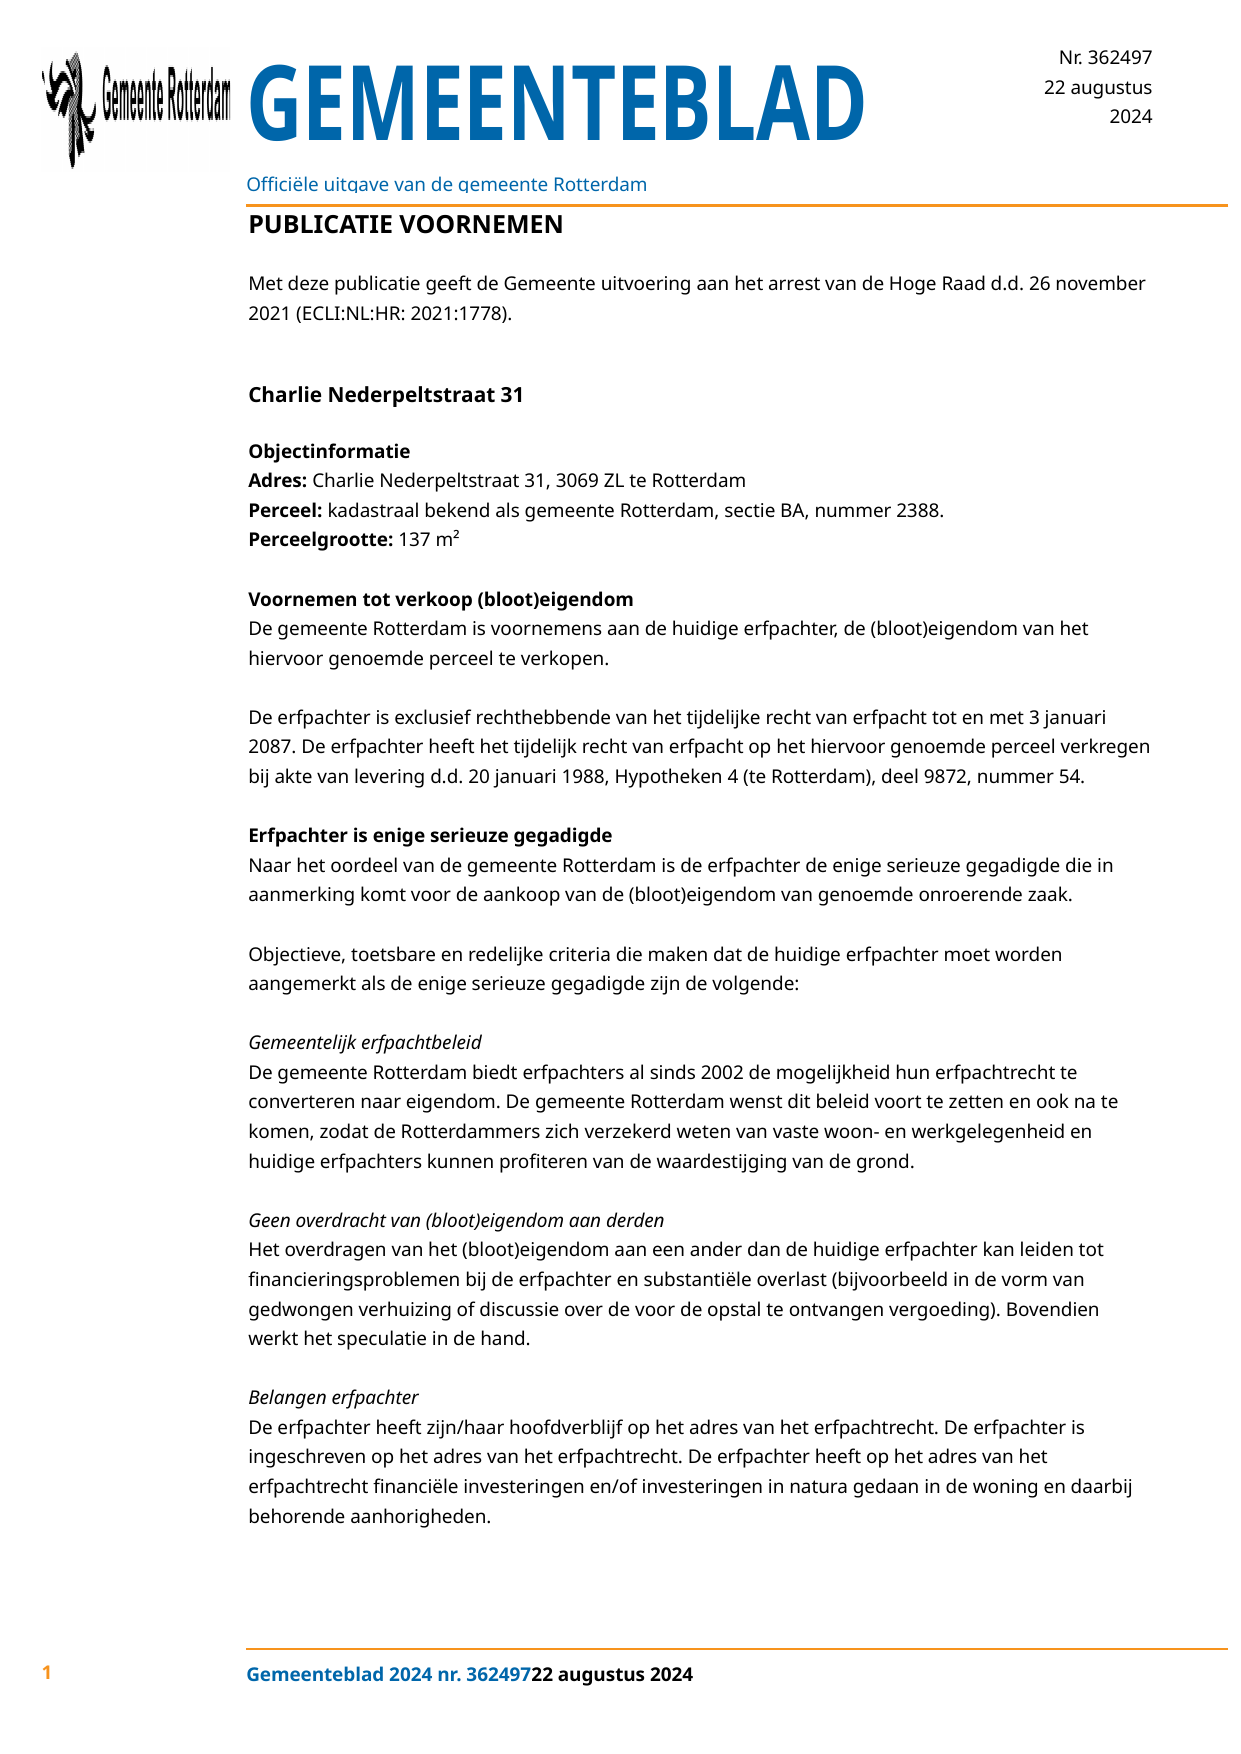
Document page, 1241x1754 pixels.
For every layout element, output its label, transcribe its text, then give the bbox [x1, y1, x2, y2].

text De erfpachter heeft zijn/haar hoofdverblijf op het adres van het erfpachtrecht. De erfpachter is ingeschreven op het adres van het erfpachtrecht. De erfpachter heeft op het adres van het erfpachtrecht financiële investeringen en/of investeringen in natura gedaan in de woning en daarbij behorende aanhorigheden. [248, 1414, 1152, 1529]
text PUBLICATIE VOORNEMEN [248, 207, 1152, 241]
text Geen overdracht van (bloot)eigendom aan derden [248, 1207, 1152, 1233]
text De gemeente Rotterdam is voornemens aan de huidige erfpachter, de (bloot)eigendom van het hiervoor genoemde perceel te verkopen. [248, 615, 1152, 671]
text Voornemen tot verkoop (bloot)eigendom [248, 586, 1152, 612]
text Met deze publicatie geeft de Gemeente uitvoering aan het arrest van de Hoge Raad d.d. 26 november 2021 (ECLI:NL:HR: 2021:1778). [248, 270, 1152, 326]
text Erfpachter is enige serieuze gegadigde [248, 822, 1152, 848]
text Objectinformatie [248, 438, 1152, 464]
text Perceelgrootte: 137 m² [248, 527, 1152, 552]
text De gemeente Rotterdam biedt erfpachters al sinds 2002 de mogelijkheid hun erfpachtrecht te converteren naar eigendom. De gemeente Rotterdam wenst dit beleid voort te zetten en ook na te komen, zodat de Rotterdammers zich verzekerd weten van vaste woon- en werkgelegenheid en huidige erfpachters kunnen profiteren van de waardestijging van de grond. [248, 1059, 1152, 1174]
text Belangen erfpachter [248, 1384, 1152, 1410]
text Het overdragen van het (bloot)eigendom aan een ander dan de huidige erfpachter kan leiden tot financieringsproblemen bij de erfpachter en substantiële overlast (bijvoorbeeld in de vorm van gedwongen verhuizing of discussie over de voor de opstal te ontvangen vergoeding). Bovendien werkt het speculatie in de hand. [248, 1237, 1152, 1351]
text Adres: Charlie Nederpeltstraat 31, 3069 ZL te Rotterdam [248, 467, 1152, 493]
picture [41, 47, 231, 172]
text Charlie Nederpeltstraat 31 [248, 380, 1152, 408]
text Objectieve, toetsbare en redelijke criteria die maken dat de huidige erfpachter moet worden aangemerkt als de enige serieuze gegadigde zijn de volgende: [248, 941, 1152, 996]
text Gemeentelijk erfpachtbeleid [248, 1029, 1152, 1055]
text De erfpachter is exclusief rechthebbende van het tijdelijke recht van erfpacht tot en met 3 januari 2087. De erfpachter heeft het tijdelijk recht van erfpacht op het hiervoor genoemde perceel verkregen bij akte van levering d.d. 20 januari 1988, Hypotheken 4 (te Rotterdam), deel 9872, nummer 54. [248, 704, 1152, 789]
text Naar het oordeel van de gemeente Rotterdam is de erfpachter de enige serieuze gegadigde die in aanmerking komt voor de aankoop van de (bloot)eigendom van genoemde onroerende zaak. [248, 852, 1152, 907]
text Perceel: kadastraal bekend als gemeente Rotterdam, sectie BA, nummer 2388. [248, 497, 1152, 523]
